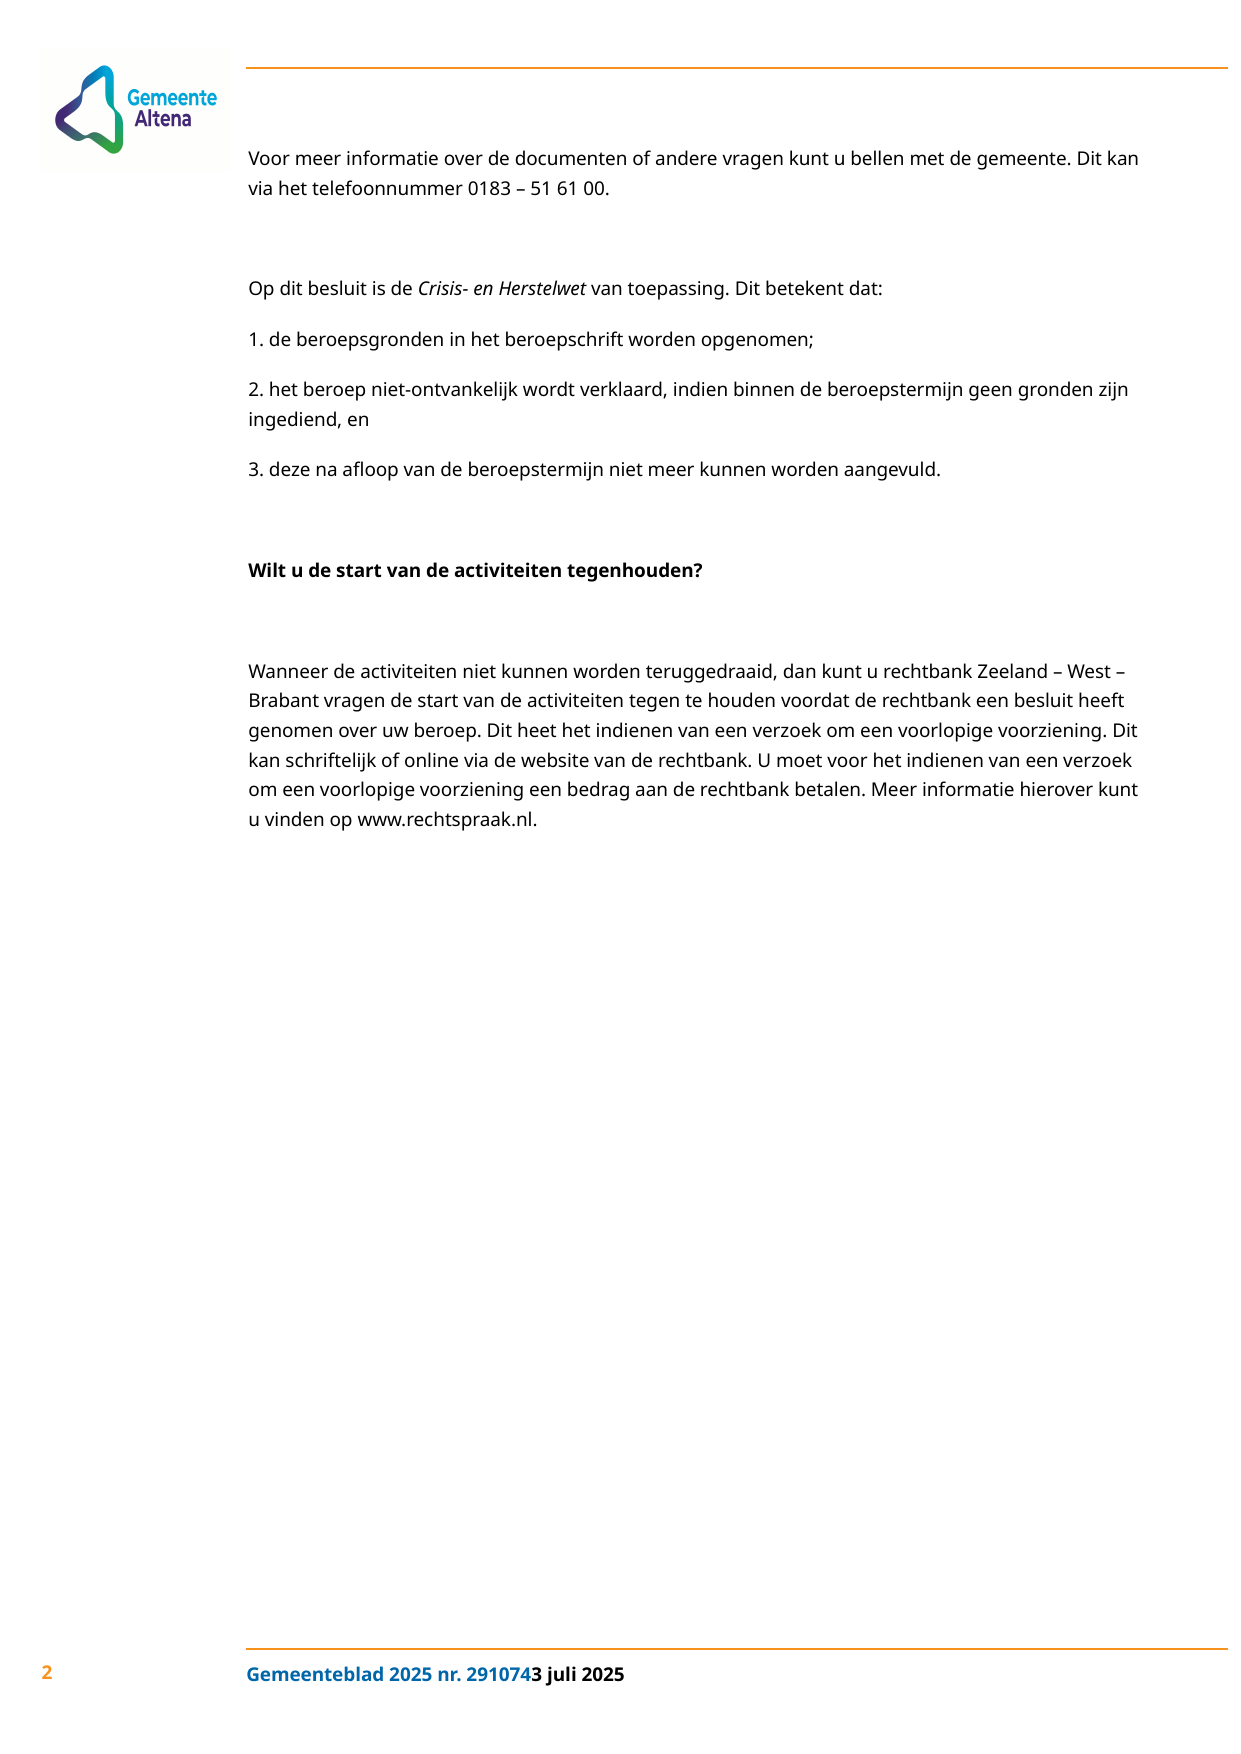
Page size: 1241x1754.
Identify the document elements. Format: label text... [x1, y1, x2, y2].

text 3. deze na afloop van de beroepstermijn niet meer kunnen worden aangevuld. [248, 456, 1152, 482]
text Wanneer de activiteiten niet kunnen worden teruggedraaid, dan kunt u rechtbank Zeeland – West – Brabant vragen de start van de activiteiten tegen te houden voordat de rechtbank een besluit heeft genomen over uw beroep. Dit heet het indienen van een verzoek om een voorlopige voorziening. Dit kan schriftelijk of online via de website van de rechtbank. U moet voor het indienen van een verzoek om een voorlopige voorziening een bedrag aan de rechtbank betalen. Meer informatie hierover kunt u vinden op www.rechtspraak.nl. [248, 658, 1152, 832]
text Wilt u de start van de activiteiten tegenhouden? [248, 557, 1152, 583]
text 2. het beroep niet-ontvankelijk wordt verklaard, indien binnen de beroepstermijn geen gronden zijn ingediend, en [248, 376, 1152, 432]
text 1. de beroepsgronden in het beroepschrift worden opgenomen; [248, 326, 1152, 352]
text Voor meer informatie over de documenten of andere vragen kunt u bellen met de gemeente. Dit kan via het telefoonnummer 0183 – 51 61 00. [248, 145, 1152, 201]
text Op dit besluit is de Crisis- en Herstelwet van toepassing. Dit betekent dat: [248, 276, 1152, 301]
picture [41, 47, 231, 172]
